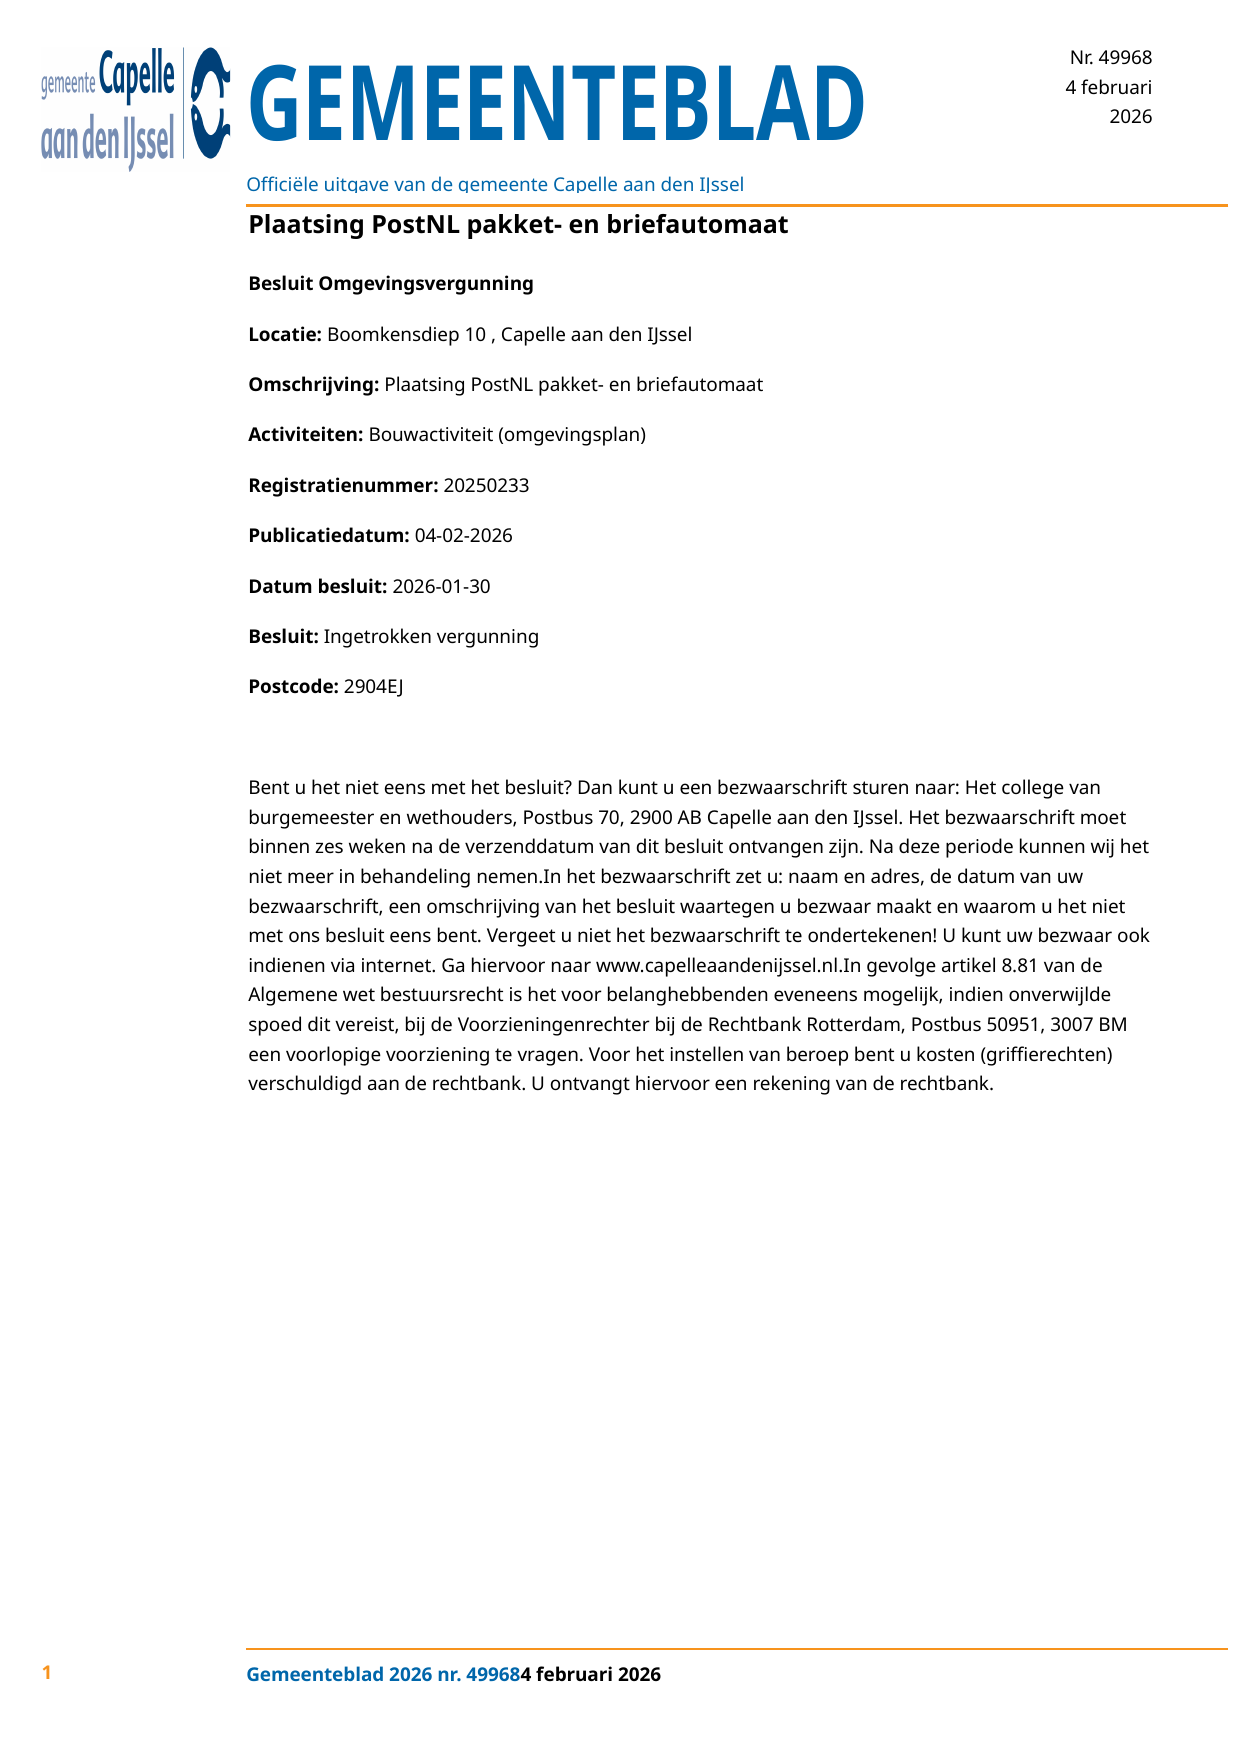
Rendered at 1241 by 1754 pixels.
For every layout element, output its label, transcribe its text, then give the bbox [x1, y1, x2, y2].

text Plaatsing PostNL pakket- en briefautomaat [248, 207, 1152, 241]
text Omschrijving: Plaatsing PostNL pakket- en briefautomaat [248, 371, 1152, 397]
text Besluit: Ingetrokken vergunning [248, 623, 1152, 649]
picture [41, 47, 231, 172]
text Besluit Omgevingsvergunning [248, 270, 1152, 296]
text Postcode: 2904EJ [248, 674, 1152, 699]
text Bent u het niet eens met het besluit? Dan kunt u een bezwaarschrift sturen naar: Het college van burgemeester en wethouders, Postbus 70, 2900 AB Capelle aan den IJssel. Het bezwaarschrift moet binnen zes weken na de verzenddatum van dit besluit ontvangen zijn. Na deze periode kunnen wij het niet meer in behandeling nemen.In het bezwaarschrift zet u: naam en adres, de datum van uw bezwaarschrift, een omschrijving van het besluit waartegen u bezwaar maakt en waarom u het niet met ons besluit eens bent. Vergeet u niet het bezwaarschrift te ondertekenen! U kunt uw bezwaar ook indienen via internet. Ga hiervoor naar www.capelleaandenijssel.nl.In gevolge artikel 8.81 van de Algemene wet bestuursrecht is het voor belanghebbenden eveneens mogelijk, indien onverwijlde spoed dit vereist, bij de Voorzieningenrechter bij de Rechtbank Rotterdam, Postbus 50951, 3007 BM een voorlopige voorziening te vragen. Voor het instellen van beroep bent u kosten (griffierechten) verschuldigd aan de rechtbank. U ontvangt hiervoor een rekening van de rechtbank. [248, 774, 1152, 1096]
text Registratienummer: 20250233 [248, 472, 1152, 498]
text Publicatiedatum: 04-02-2026 [248, 522, 1152, 548]
text Locatie: Boomkensdiep 10 , Capelle aan den IJssel [248, 321, 1152, 346]
text Activiteiten: Bouwactiviteit (omgevingsplan) [248, 422, 1152, 447]
text Datum besluit: 2026-01-30 [248, 573, 1152, 598]
